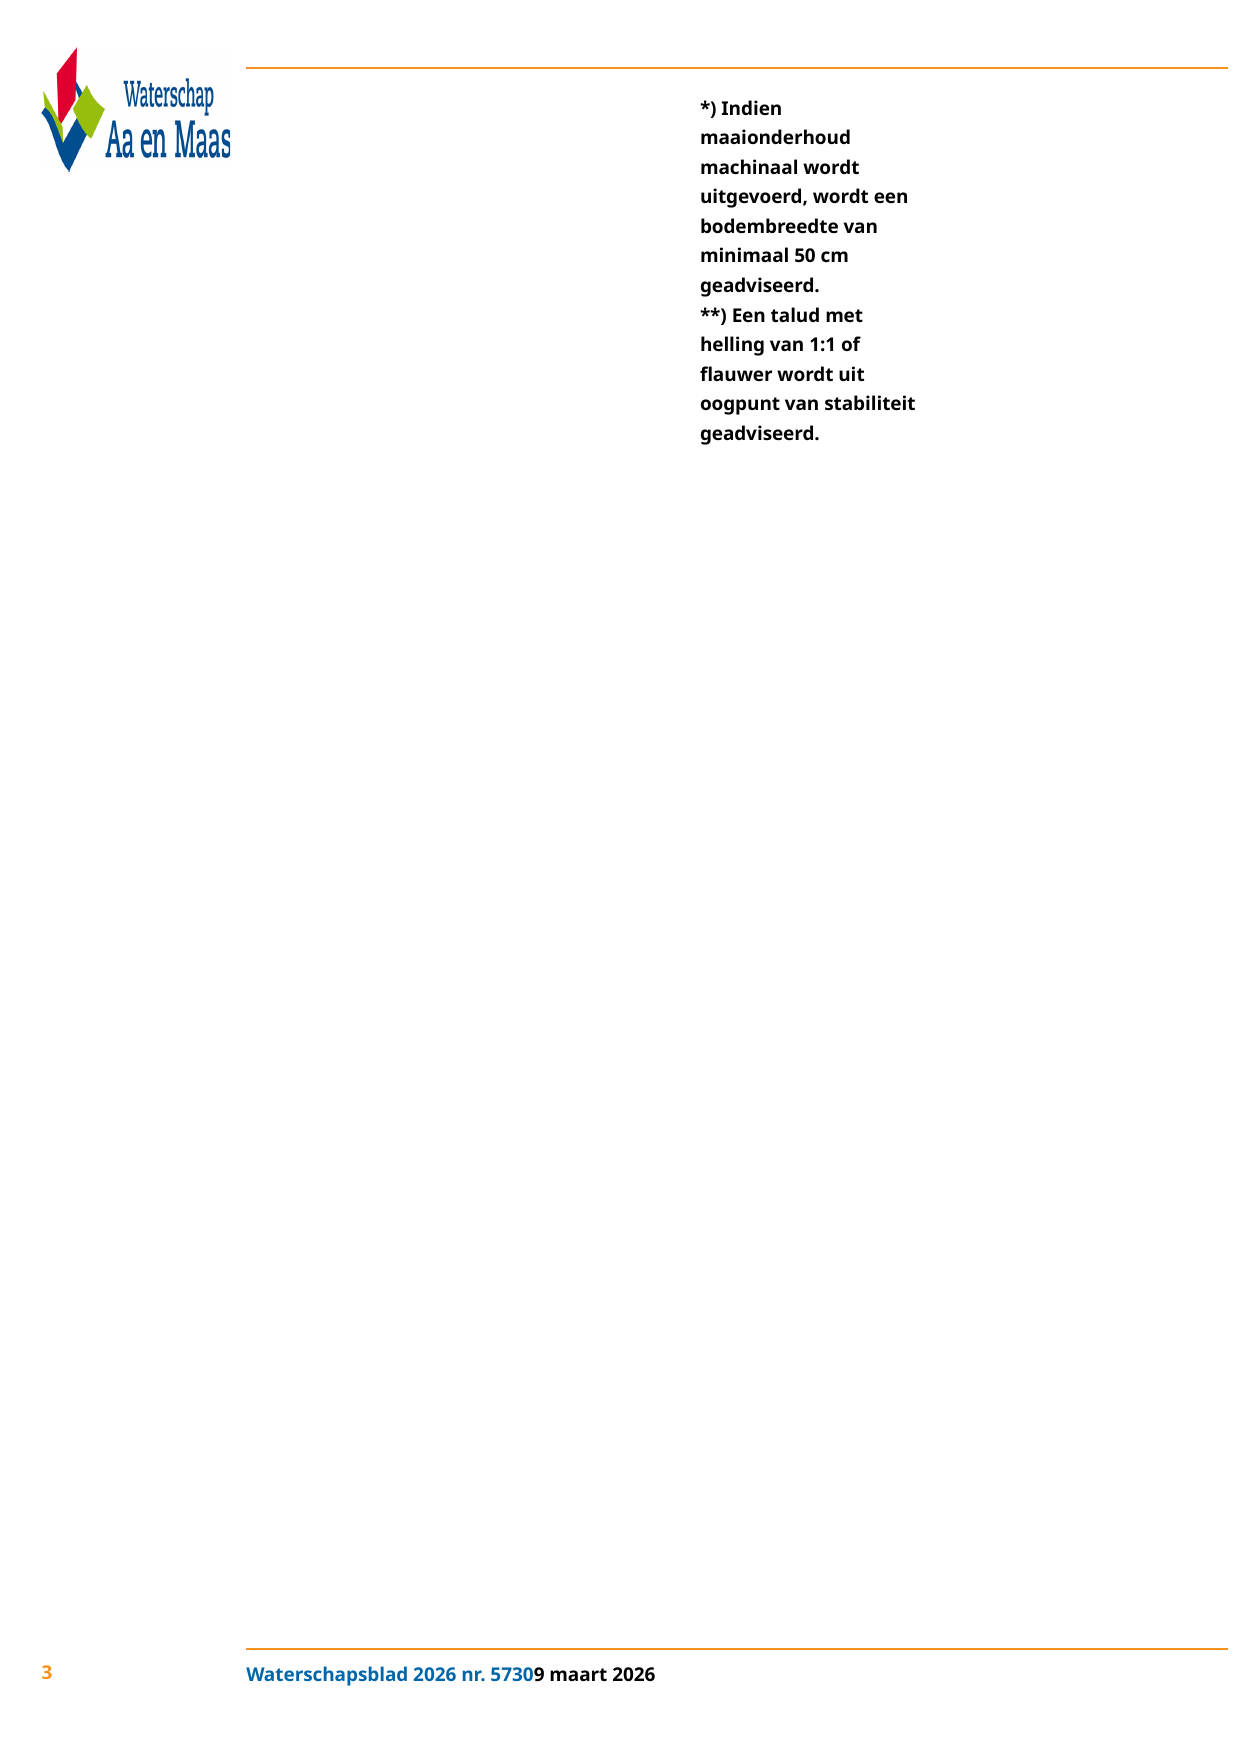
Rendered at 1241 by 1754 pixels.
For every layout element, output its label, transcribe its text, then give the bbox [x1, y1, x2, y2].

table_cell [926, 95, 1152, 446]
picture [41, 47, 231, 172]
table_cell [248, 95, 474, 446]
table_cell *) Indien maaionderhoud machinaal wordt uitgevoerd, wordt een bodembreedte van minimaal 50 cm geadviseerd. **) Een talud met helling van 1:1 of flauwer wordt uit oogpunt van stabiliteit geadviseerd. [700, 95, 926, 446]
table_cell [474, 95, 700, 446]
